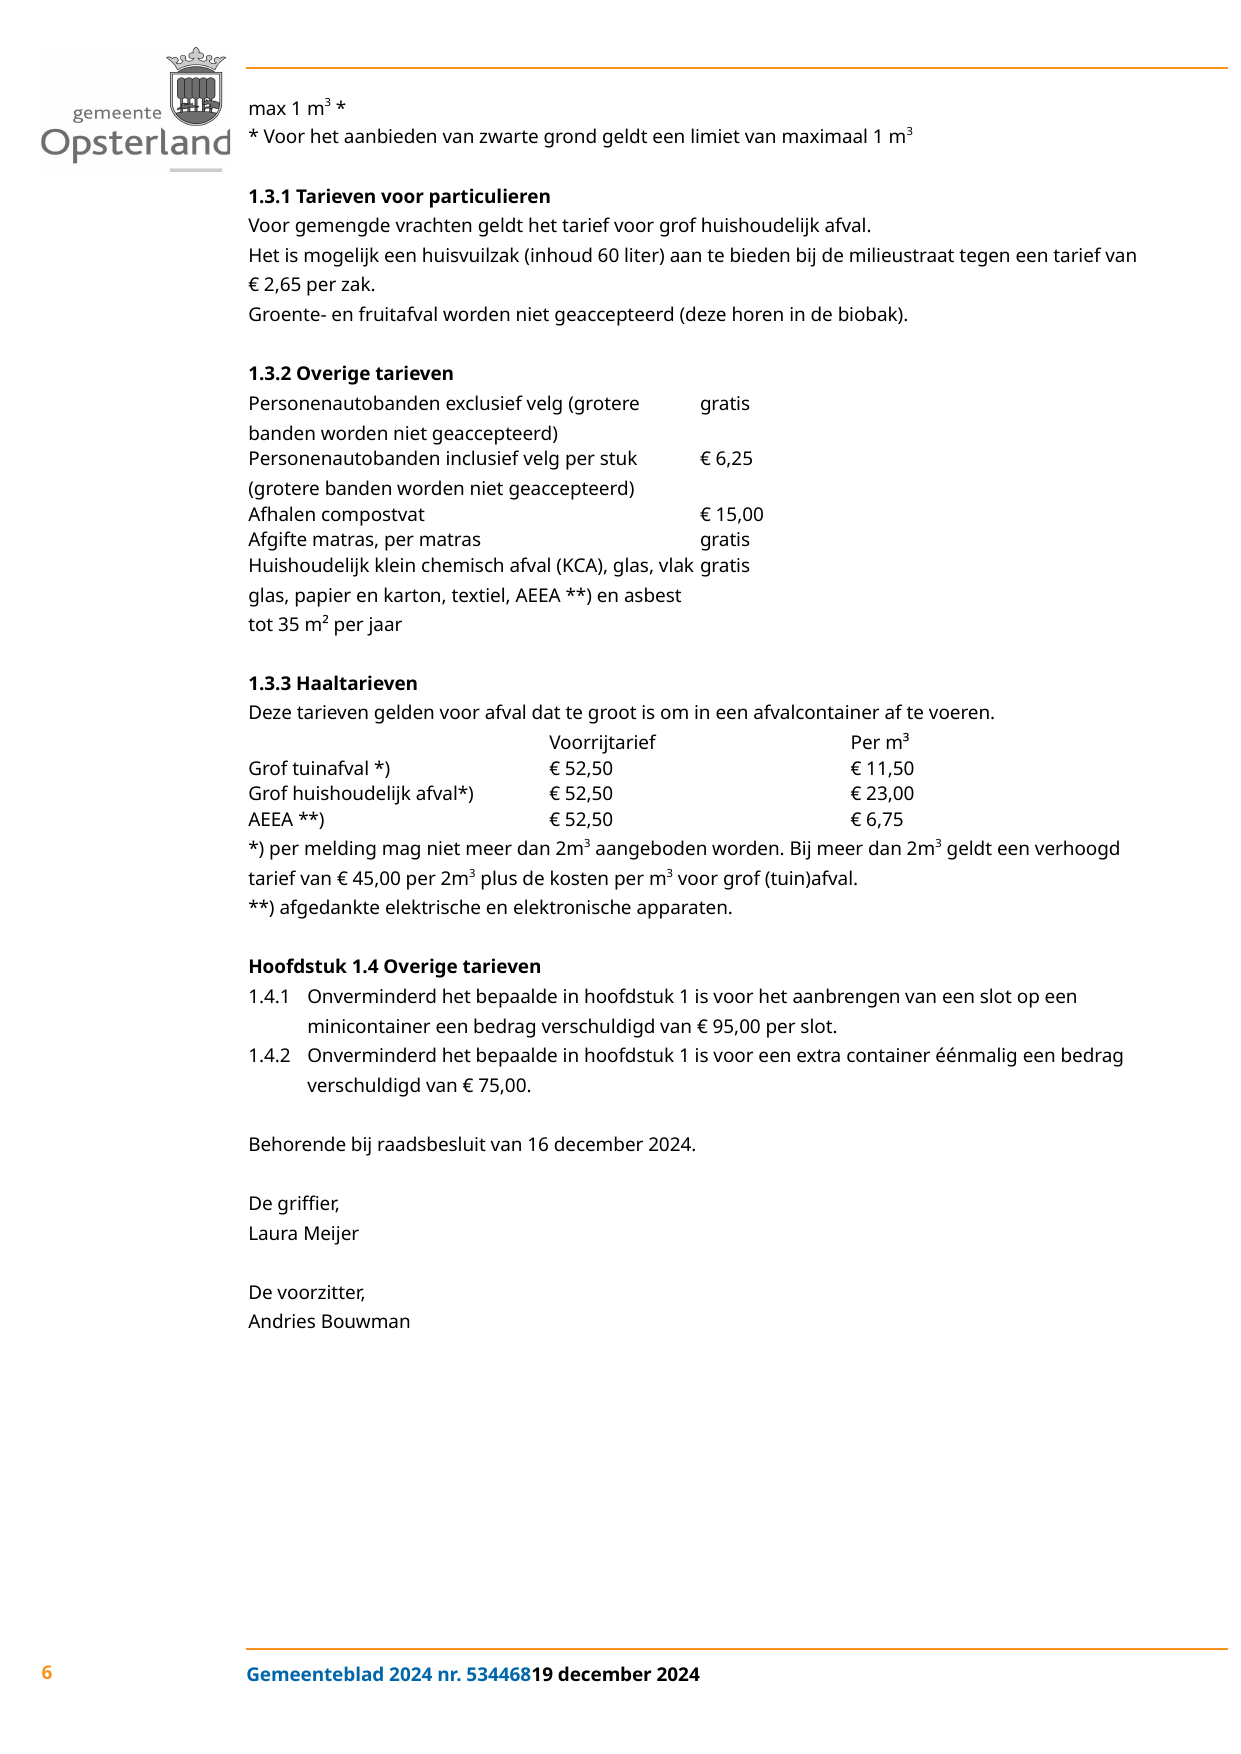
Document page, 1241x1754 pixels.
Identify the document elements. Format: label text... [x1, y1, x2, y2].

table_cell Personenautobanden inclusief velg per stuk (grotere banden worden niet geaccepteerd) [248, 445, 700, 501]
table_cell € 52,50 [549, 755, 850, 781]
text 1.3.2 Overige tarieven [248, 360, 1152, 386]
table_cell [894, 95, 1022, 121]
list Onverminderd het bepaalde in hoofdstuk 1 is voor het aanbrengen van een slot op een minicontainer een bedrag verschuldigd van € 95,00 per slot. [248, 983, 1152, 1038]
table_cell € 52,50 [549, 806, 850, 832]
table_cell € 23,00 [850, 781, 1152, 806]
table_cell € 11,50 [850, 755, 1152, 781]
text *) per melding mag niet meer dan 2m3 aangeboden worden. Bij meer dan 2m3 geldt een verhoogd tarief van € 45,00 per 2m3 plus de kosten per m3 voor grof (tuin)afval. [248, 835, 1152, 891]
table_cell € 52,50 [549, 781, 850, 806]
table_cell Grof huishoudelijk afval*) [248, 781, 549, 806]
text 1.3.3 Haaltarieven [248, 670, 1152, 696]
text Het is mogelijk een huisvuilzak (inhoud 60 liter) aan te bieden bij de milieustraat tegen een tarief van € 2,65 per zak. [248, 242, 1152, 297]
text Andries Bouwman [248, 1309, 1152, 1334]
table_cell gratis [700, 552, 1152, 637]
text Deze tarieven gelden voor afval dat te groot is om in een afvalcontainer af te voeren. [248, 699, 1152, 725]
table_header Personenautobanden exclusief velg (grotere banden worden niet geaccepteerd) [248, 390, 700, 445]
text Behorende bij raadsbesluit van 16 december 2024. [248, 1131, 1152, 1157]
table_cell [377, 95, 506, 121]
table_cell Afhalen compostvat [248, 501, 700, 526]
table_cell AEEA **) [248, 806, 549, 832]
table_cell max 1 m3 * [248, 95, 377, 121]
table_cell gratis [700, 526, 1152, 552]
table_header Per m³ [850, 729, 1152, 755]
picture [41, 47, 231, 172]
table_cell € 15,00 [700, 501, 1152, 526]
text De voorzitter, [248, 1279, 1152, 1305]
text Groente- en fruitafval worden niet geaccepteerd (deze horen in de biobak). [248, 301, 1152, 327]
text Voor gemengde vrachten geldt het tarief voor grof huishoudelijk afval. [248, 212, 1152, 238]
table_cell Huishoudelijk klein chemisch afval (KCA), glas, vlak glas, papier en karton, textiel, AEEA **) en asbest tot 35 m² per jaar [248, 552, 700, 637]
table_cell [635, 95, 764, 121]
table_header gratis [700, 390, 1152, 445]
table_cell [1023, 95, 1152, 121]
table_cell € 6,75 [850, 806, 1152, 832]
text * Voor het aanbieden van zwarte grond geldt een limiet van maximaal 1 m3 [248, 124, 1152, 149]
text 1.3.1 Tarieven voor particulieren [248, 183, 1152, 209]
table_cell Grof tuinafval *) [248, 755, 549, 781]
text Hoofdstuk 1.4 Overige tarieven [248, 954, 1152, 979]
text Laura Meijer [248, 1220, 1152, 1246]
text De griffier, [248, 1190, 1152, 1216]
list Onverminderd het bepaalde in hoofdstuk 1 is voor een extra container éénmalig een bedrag verschuldigd van € 75,00. [248, 1042, 1152, 1098]
table_cell € 6,25 [700, 445, 1152, 501]
table_cell [764, 95, 893, 121]
table_header Voorrijtarief [549, 729, 850, 755]
table_header [248, 729, 549, 755]
table_cell [506, 95, 635, 121]
text **) afgedankte elektrische en elektronische apparaten. [248, 894, 1152, 920]
table_cell Afgifte matras, per matras [248, 526, 700, 552]
